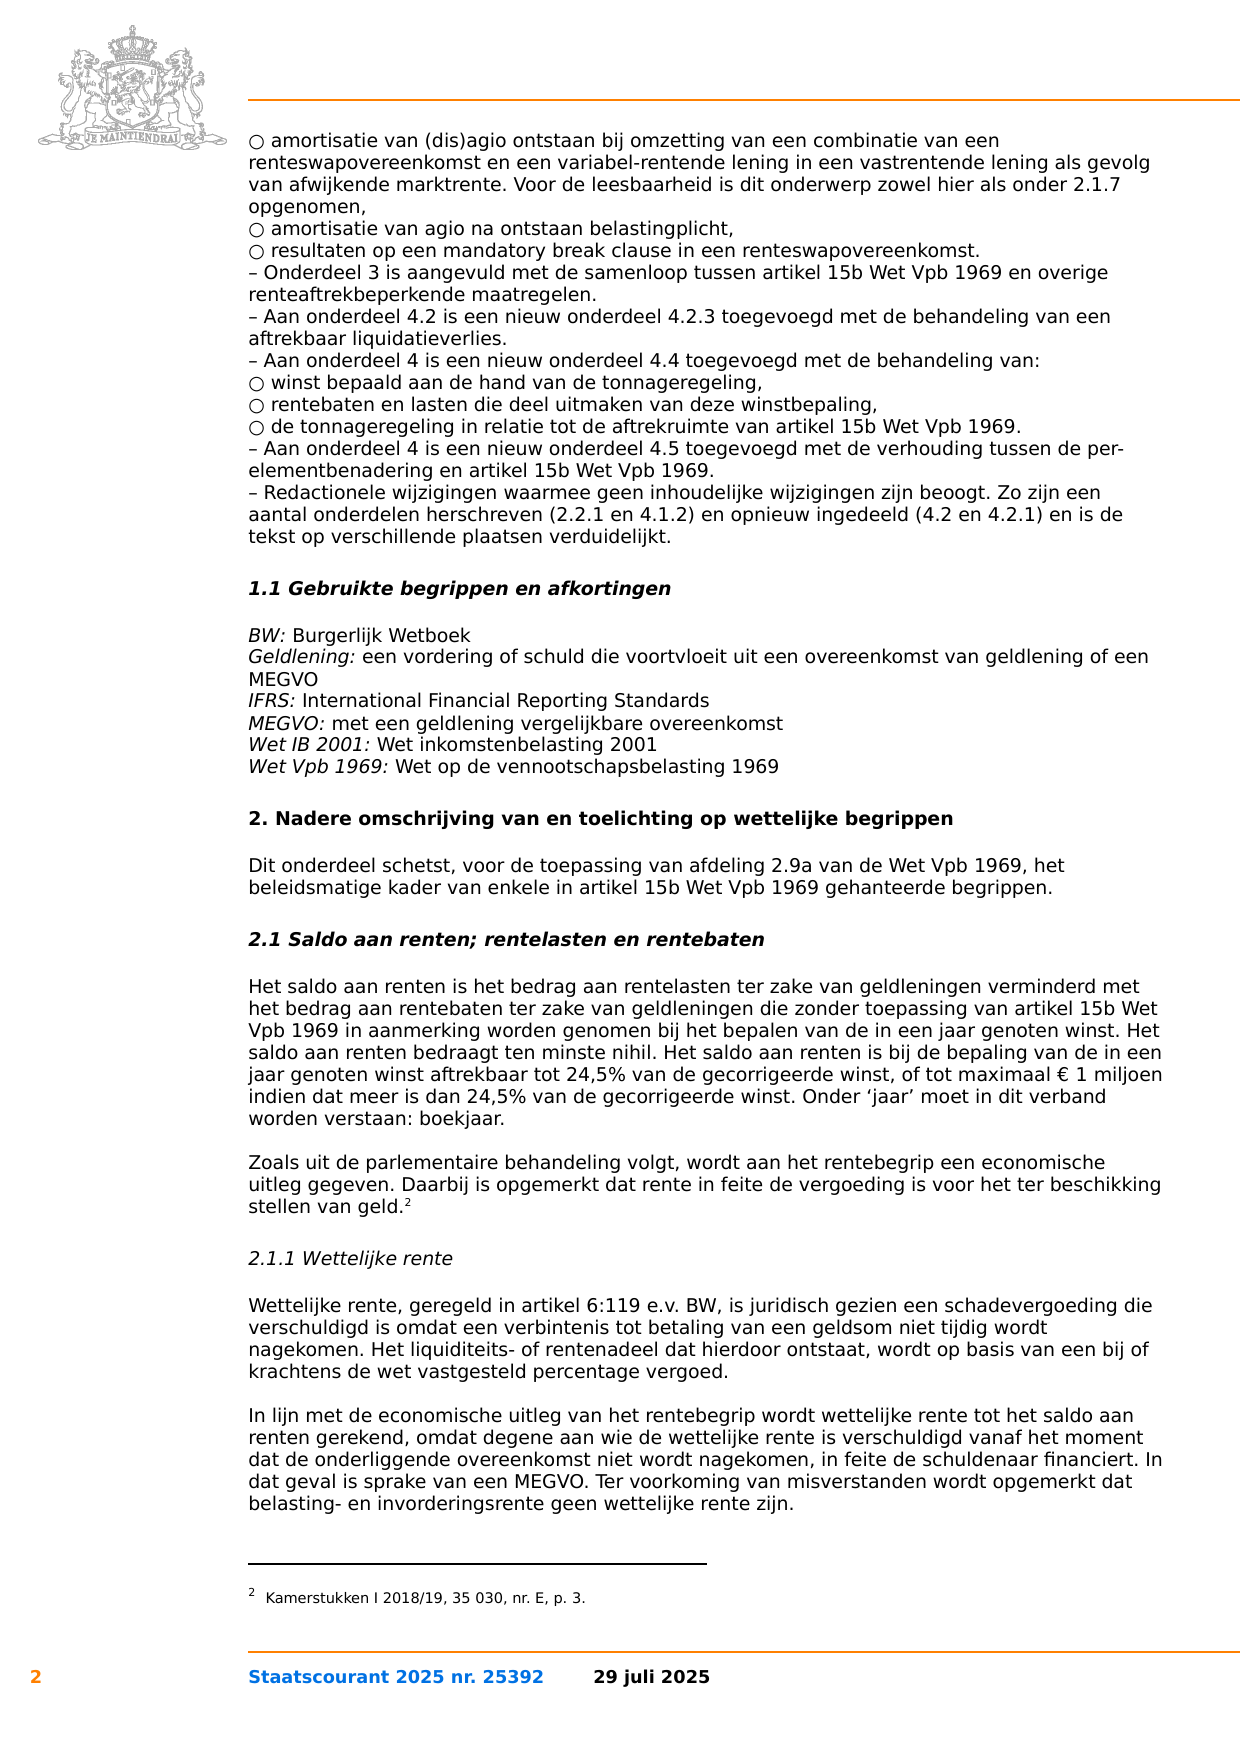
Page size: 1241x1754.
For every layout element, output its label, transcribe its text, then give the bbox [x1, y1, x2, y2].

text IFRS: International Financial Reporting Standards [248, 690, 1163, 712]
text Wet Vpb 1969: Wet op de vennootschapsbelasting 1969 [248, 756, 1163, 778]
text Geldlening: een vordering of schuld die voortvloeit uit een overeenkomst van geldlening of een MEGVO [248, 646, 1163, 690]
text Zoals uit de parlementaire behandeling volgt, wordt aan het rentebegrip een economische uitleg gegeven. Daarbij is opgemerkt dat rente in feite de vergoeding is voor het ter beschikking stellen van geld. [248, 1152, 1163, 1218]
text – Aan onderdeel 4 is een nieuw onderdeel 4.5 toegevoegd met de verhouding tussen de per-elementbenadering en artikel 15b Wet Vpb 1969. [248, 438, 1163, 482]
text ○ de tonnageregeling in relatie tot de aftrekruimte van artikel 15b Wet Vpb 1969. [248, 416, 1163, 438]
text ○ winst bepaald aan de hand van de tonnageregeling, [248, 372, 1163, 394]
text In lijn met de economische uitleg van het rentebegrip wordt wettelijke rente tot het saldo aan renten gerekend, omdat degene aan wie de wettelijke rente is verschuldigd vanaf het moment dat de onderliggende overeenkomst niet wordt nagekomen, in feite de schuldenaar financiert. In dat geval is sprake van een MEGVO. Ter voorkoming van misverstanden wordt opgemerkt dat belasting- en invorderingsrente geen wettelijke rente zijn. [248, 1405, 1163, 1514]
text MEGVO: met een geldlening vergelijkbare overeenkomst [248, 712, 1163, 734]
text Kamerstukken I 2018/19, 35 030, nr. E, p. 3. [248, 1586, 1163, 1608]
text BW: Burgerlijk Wetboek [248, 624, 1163, 646]
text Het saldo aan renten is het bedrag aan rentelasten ter zake van geldleningen verminderd met het bedrag aan rentebaten ter zake van geldleningen die zonder toepassing van artikel 15b Wet Vpb 1969 in aanmerking worden genomen bij het bepalen van de in een jaar genoten winst. Het saldo aan renten bedraagt ten minste nihil. Het saldo aan renten is bij de bepaling van de in een jaar genoten winst aftrekbaar tot 24,5% van de gecorrigeerde winst, of tot maximaal € 1 miljoen indien dat meer is dan 24,5% van de gecorrigeerde winst. Onder ‘jaar’ moet in dit verband worden verstaan: boekjaar. [248, 976, 1163, 1130]
text Dit onderdeel schetst, voor de toepassing van afdeling 2.9a van de Wet Vpb 1969, het beleidsmatige kader van enkele in artikel 15b Wet Vpb 1969 gehanteerde begrippen. [248, 855, 1163, 899]
text ○ amortisatie van (dis)agio ontstaan bij omzetting van een combinatie van een renteswapovereenkomst en een variabel-rentende lening in een vastrentende lening als gevolg van afwijkende marktrente. Voor de leesbaarheid is dit onderwerp zowel hier als onder 2.1.7 opgenomen, [248, 130, 1163, 218]
subtitle 2. Nadere omschrijving van en toelichting op wettelijke begrippen [248, 808, 1163, 830]
subtitle 2.1 Saldo aan renten; rentelasten en rentebaten [248, 929, 1163, 951]
picture [38, 25, 227, 150]
text – Redactionele wijzigingen waarmee geen inhoudelijke wijzigingen zijn beoogt. Zo zijn een aantal onderdelen herschreven (2.2.1 en 4.1.2) en opnieuw ingedeeld (4.2 en 4.2.1) en is de tekst op verschillende plaatsen verduidelijkt. [248, 482, 1163, 547]
text Wet IB 2001: Wet inkomstenbelasting 2001 [248, 734, 1163, 756]
text ○ resultaten op een mandatory break clause in een renteswapovereenkomst. [248, 240, 1163, 262]
text ○ rentebaten en lasten die deel uitmaken van deze winstbepaling, [248, 394, 1163, 416]
text Wettelijke rente, geregeld in artikel 6:119 e.v. BW, is juridisch gezien een schadevergoeding die verschuldigd is omdat een verbintenis tot betaling van een geldsom niet tijdig wordt nagekomen. Het liquiditeits- of rentenadeel dat hierdoor ontstaat, wordt op basis van een bij of krachtens de wet vastgesteld percentage vergoed. [248, 1295, 1163, 1383]
text ○ amortisatie van agio na ontstaan belastingplicht, [248, 218, 1163, 240]
subtitle 1.1 Gebruikte begrippen en afkortingen [248, 577, 1163, 599]
text – Aan onderdeel 4.2 is een nieuw onderdeel 4.2.3 toegevoegd met de behandeling van een aftrekbaar liquidatieverlies. [248, 306, 1163, 350]
text – Aan onderdeel 4 is een nieuw onderdeel 4.4 toegevoegd met de behandeling van: [248, 350, 1163, 372]
subtitle 2.1.1 Wettelijke rente [248, 1248, 1163, 1270]
text – Onderdeel 3 is aangevuld met de samenloop tussen artikel 15b Wet Vpb 1969 en overige renteaftrekbeperkende maatregelen. [248, 262, 1163, 306]
